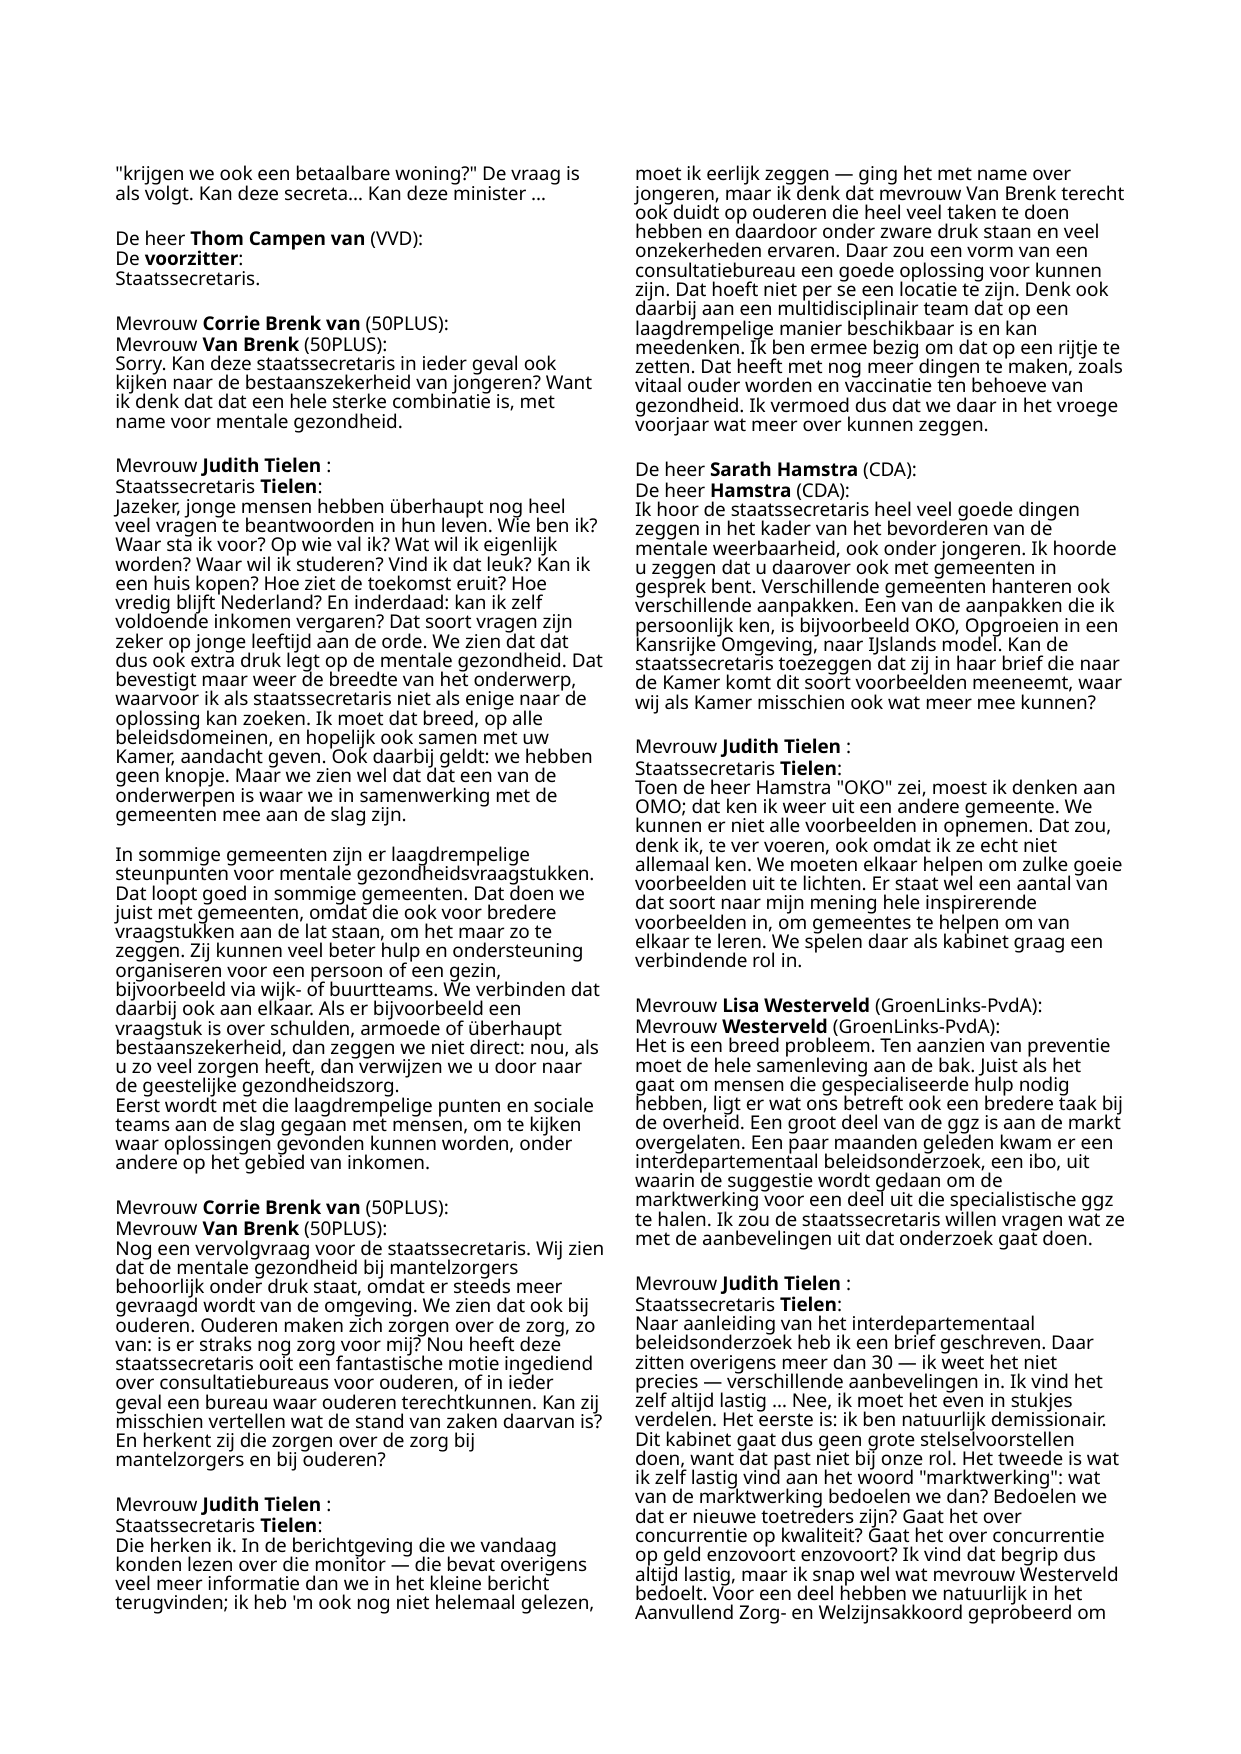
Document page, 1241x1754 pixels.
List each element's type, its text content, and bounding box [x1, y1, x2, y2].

text De heer Sarath Hamstra (CDA): [635, 456, 1125, 482]
text De heer Hamstra (CDA): [635, 482, 1125, 501]
text De voorzitter: [115, 250, 605, 270]
text Mevrouw Van Brenk (50PLUS): [115, 336, 605, 355]
text Naar aanleiding van het interdepartementaal beleidsonderzoek heb ik een brief geschreven. Daar zitten overigens meer dan 30 — ik weet het niet precies — verschillende aanbevelingen in. Ik vind het zelf altijd lastig … Nee, ik moet het even in stukjes verdelen. Het eerste is: ik ben natuurlijk demissionair. Dit kabinet gaat dus geen grote stelselvoorstellen doen, want dat past niet bij onze rol. Het tweede is wat ik zelf lastig vind aan het woord "marktwerking": wat van de marktwerking bedoelen we dan? Bedoelen we dat er nieuwe toetreders zijn? Gaat het over concurrentie op kwaliteit? Gaat het over concurrentie op geld enzovoort enzovoort? Ik vind dat begrip dus altijd lastig, maar ik snap wel wat mevrouw Westerveld bedoelt. Voor een deel hebben we natuurlijk in het Aanvullend Zorg- en Welzijnsakkoord geprobeerd om [635, 1315, 1125, 1623]
text Mevrouw Westerveld (GroenLinks-PvdA): [635, 1018, 1125, 1037]
text Mevrouw Corrie Brenk van (50PLUS): [115, 1194, 605, 1220]
text Die herken ik. In de berichtgeving die we vandaag konden lezen over die monitor — die bevat overigens veel meer informatie dan we in het kleine bericht terugvinden; ik heb 'm ook nog niet helemaal gelezen, [115, 1537, 605, 1614]
text De heer Thom Campen van (VVD): [115, 225, 605, 250]
text Mevrouw Van Brenk (50PLUS): [115, 1220, 605, 1239]
text "krijgen we ook een betaalbare woning?" De vraag is als volgt. Kan deze secreta… Kan deze minister … [115, 165, 605, 204]
text Staatssecretaris Tielen: [115, 478, 605, 498]
text Toen de heer Hamstra "OKO" zei, moest ik denken aan OMO; dat ken ik weer uit een andere gemeente. We kunnen er niet alle voorbeelden in opnemen. Dat zou, denk ik, te ver voeren, ook omdat ik ze echt niet allemaal ken. We moeten elkaar helpen om zulke goeie voorbeelden uit te lichten. Er staat wel een aantal van dat soort naar mijn mening hele inspirerende voorbeelden in, om gemeentes te helpen om van elkaar te leren. We spelen daar als kabinet graag een verbindende rol in. [635, 779, 1125, 971]
text Ik hoor de staatssecretaris heel veel goede dingen zeggen in het kader van het bevorderen van de mentale weerbaarheid, ook onder jongeren. Ik hoorde u zeggen dat u daarover ook met gemeenten in gesprek bent. Verschillende gemeenten hanteren ook verschillende aanpakken. Een van de aanpakken die ik persoonlijk ken, is bijvoorbeeld OKO, Opgroeien in een Kansrijke Omgeving, naar IJslands model. Kan de staatssecretaris toezeggen dat zij in haar brief die naar de Kamer komt dit soort voorbeelden meeneemt, waar wij als Kamer misschien ook wat meer mee kunnen? [635, 501, 1125, 713]
text Staatssecretaris Tielen: [635, 1296, 1125, 1315]
text Nog een vervolgvraag voor de staatssecretaris. Wij zien dat de mentale gezondheid bij mantelzorgers behoorlijk onder druk staat, omdat er steeds meer gevraagd wordt van de omgeving. We zien dat ook bij ouderen. Ouderen maken zich zorgen over de zorg, zo van: is er straks nog zorg voor mij? Nou heeft deze staatssecretaris ooit een fantastische motie ingediend over consultatiebureaus voor ouderen, of in ieder geval een bureau waar ouderen terechtkunnen. Kan zij misschien vertellen wat de stand van zaken daarvan is? En herkent zij die zorgen over de zorg bij mantelzorgers en bij ouderen? [115, 1239, 605, 1471]
text Mevrouw Judith Tielen : [115, 1492, 605, 1517]
text Mevrouw Judith Tielen : [635, 1270, 1125, 1296]
text Staatssecretaris Tielen: [635, 759, 1125, 779]
text Mevrouw Judith Tielen : [635, 734, 1125, 759]
text Het is een breed probleem. Ten aanzien van preventie moet de hele samenleving aan de bak. Juist als het gaat om mensen die gespecialiseerde hulp nodig hebben, ligt er wat ons betreft ook een bredere taak bij de overheid. Een groot deel van de ggz is aan de markt overgelaten. Een paar maanden geleden kwam er een interdepartementaal beleidsonderzoek, een ibo, uit waarin de suggestie wordt gedaan om de marktwerking voor een deel uit die specialistische ggz te halen. Ik zou de staatssecretaris willen vragen wat ze met de aanbevelingen uit dat onderzoek gaat doen. [635, 1037, 1125, 1249]
text Mevrouw Judith Tielen : [115, 453, 605, 478]
text Eerst wordt met die laagdrempelige punten en sociale teams aan de slag gegaan met mensen, om te kijken waar oplossingen gevonden kunnen worden, onder andere op het gebied van inkomen. [115, 1097, 605, 1174]
text Jazeker, jonge mensen hebben überhaupt nog heel veel vragen te beantwoorden in hun leven. Wie ben ik? Waar sta ik voor? Op wie val ik? Wat wil ik eigenlijk worden? Waar wil ik studeren? Vind ik dat leuk? Kan ik een huis kopen? Hoe ziet de toekomst eruit? Hoe vredig blijft Nederland? En inderdaad: kan ik zelf voldoende inkomen vergaren? Dat soort vragen zijn zeker op jonge leeftijd aan de orde. We zien dat dat dus ook extra druk legt op de mentale gezondheid. Dat bevestigt maar weer de breedte van het onderwerp, waarvoor ik als staatssecretaris niet als enige naar de oplossing kan zoeken. Ik moet dat breed, op alle beleidsdomeinen, en hopelijk ook samen met uw Kamer, aandacht geven. Ook daarbij geldt: we hebben geen knopje. Maar we zien wel dat dat een van de onderwerpen is waar we in samenwerking met de gemeenten mee aan de slag zijn. [115, 498, 605, 825]
text Mevrouw Lisa Westerveld (GroenLinks-PvdA): [635, 992, 1125, 1018]
text Staatssecretaris. [115, 270, 605, 289]
text In sommige gemeenten zijn er laagdrempelige steunpunten voor mentale gezondheidsvraagstukken. Dat loopt goed in sommige gemeenten. Dat doen we juist met gemeenten, omdat die ook voor bredere vraagstukken aan de lat staan, om het maar zo te zeggen. Zij kunnen veel beter hulp en ondersteuning organiseren voor een persoon of een gezin, bijvoorbeeld via wijk- of buurtteams. We verbinden dat daarbij ook aan elkaar. Als er bijvoorbeeld een vraagstuk is over schulden, armoede of überhaupt bestaanszekerheid, dan zeggen we niet direct: nou, als u zo veel zorgen heeft, dan verwijzen we u door naar de geestelijke gezondheidszorg. [115, 846, 605, 1097]
text Mevrouw Corrie Brenk van (50PLUS): [115, 310, 605, 336]
text moet ik eerlijk zeggen — ging het met name over jongeren, maar ik denk dat mevrouw Van Brenk terecht ook duidt op ouderen die heel veel taken te doen hebben en daardoor onder zware druk staan en veel onzekerheden ervaren. Daar zou een vorm van een consultatiebureau een goede oplossing voor kunnen zijn. Dat hoeft niet per se een locatie te zijn. Denk ook daarbij aan een multidisciplinair team dat op een laagdrempelige manier beschikbaar is en kan meedenken. Ik ben ermee bezig om dat op een rijtje te zetten. Dat heeft met nog meer dingen te maken, zoals vitaal ouder worden en vaccinatie ten behoeve van gezondheid. Ik vermoed dus dat we daar in het vroege voorjaar wat meer over kunnen zeggen. [635, 165, 1125, 435]
text Sorry. Kan deze staatssecretaris in ieder geval ook kijken naar de bestaanszekerheid van jongeren? Want ik denk dat dat een hele sterke combinatie is, met name voor mentale gezondheid. [115, 355, 605, 432]
text Staatssecretaris Tielen: [115, 1517, 605, 1537]
